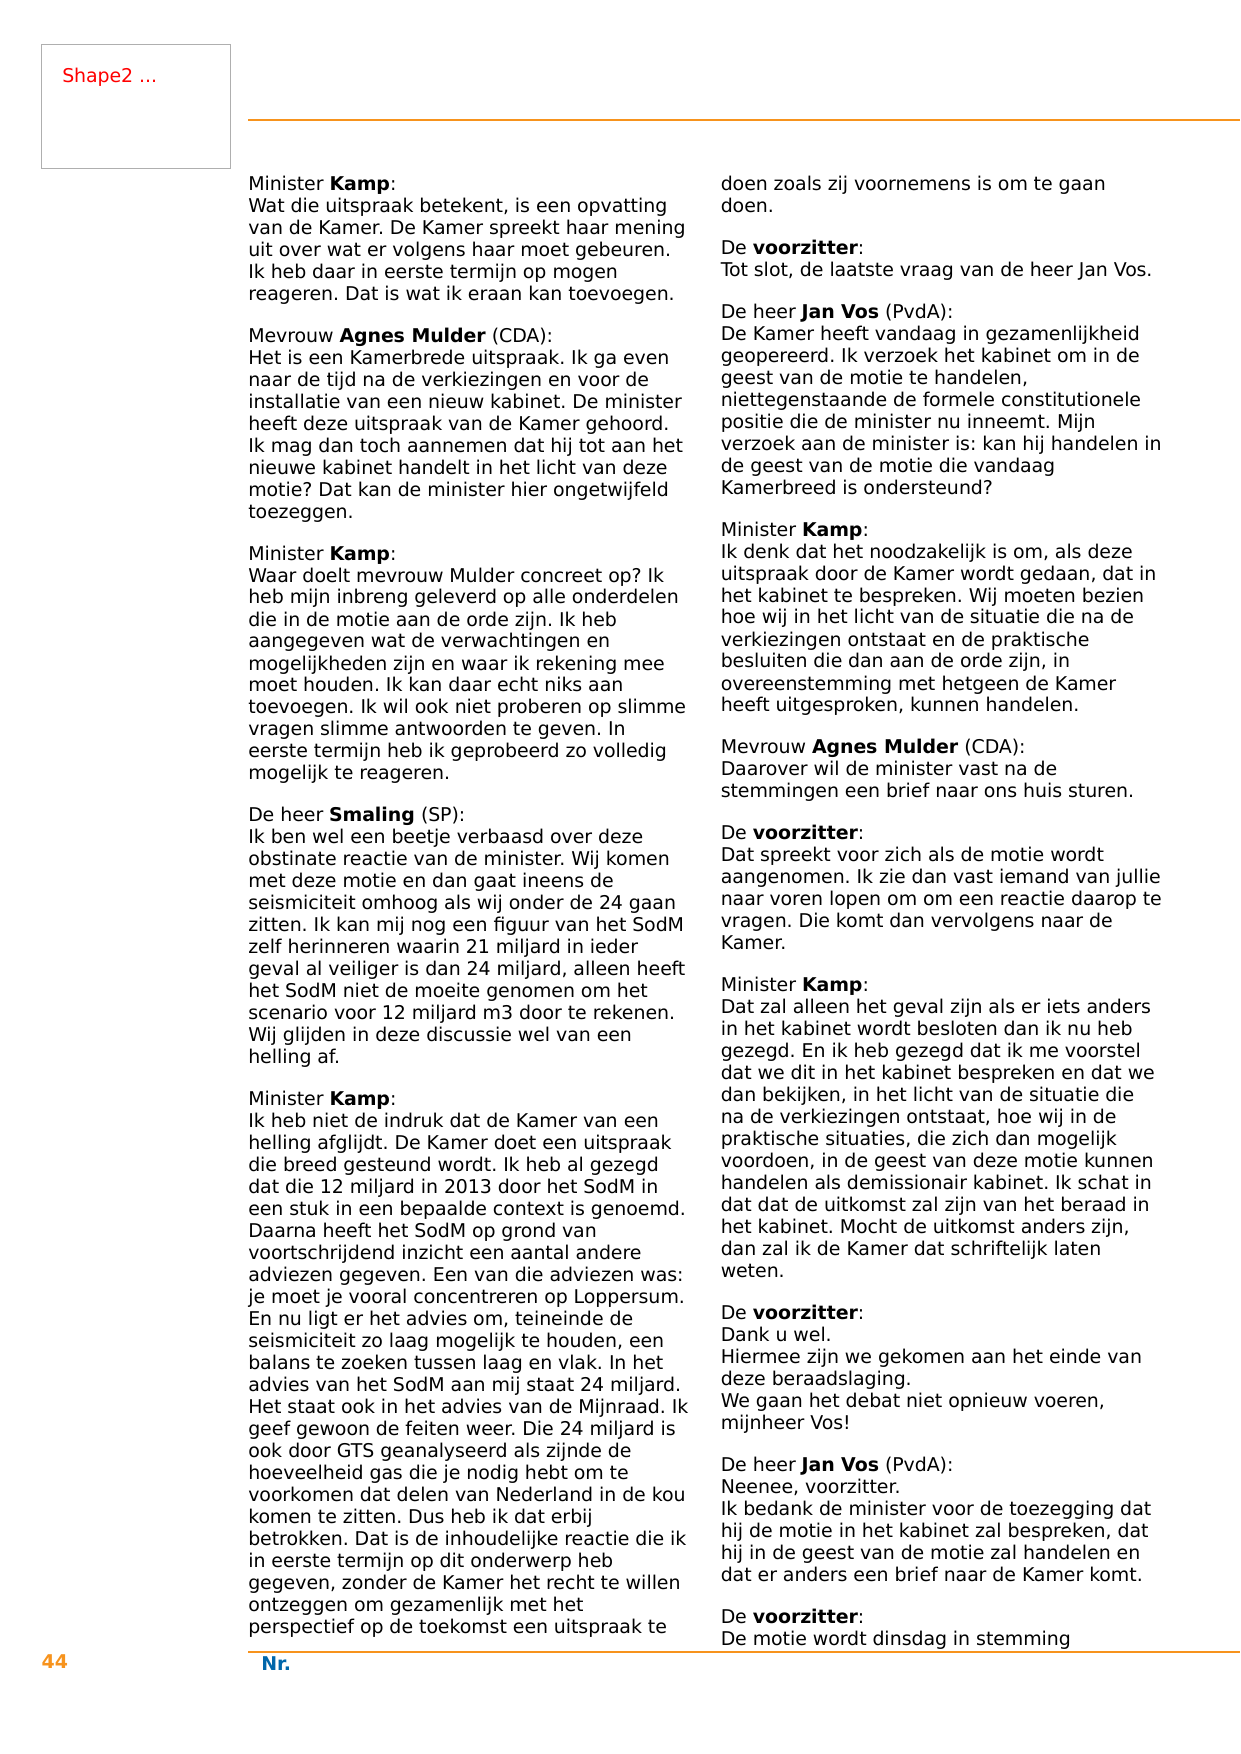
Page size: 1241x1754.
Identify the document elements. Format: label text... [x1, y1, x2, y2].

text De voorzitter: [721, 1606, 1163, 1628]
text Waar doelt mevrouw Mulder concreet op? Ik heb mijn inbreng geleverd op alle onderdelen die in de motie aan de orde zijn. Ik heb aangegeven wat de verwachtingen en mogelijkheden zijn en waar ik rekening mee moet houden. Ik kan daar echt niks aan toevoegen. Ik wil ook niet proberen op slimme vragen slimme antwoorden te geven. In eerste termijn heb ik geprobeerd zo volledig mogelijk te reageren. [248, 564, 691, 784]
text Wat die uitspraak betekent, is een opvatting van de Kamer. De Kamer spreekt haar mening uit over wat er volgens haar moet gebeuren. Ik heb daar in eerste termijn op mogen reageren. Dat is wat ik eraan kan toevoegen. [248, 195, 691, 305]
text Minister Kamp: [248, 1088, 691, 1110]
text Tot slot, de laatste vraag van de heer Jan Vos. [721, 259, 1163, 281]
text We gaan het debat niet opnieuw voeren, mijnheer Vos! [721, 1390, 1163, 1434]
text Ik denk dat het noodzakelijk is om, als deze uitspraak door de Kamer wordt gedaan, dat in het kabinet te bespreken. Wij moeten bezien hoe wij in het licht van de situatie die na de verkiezingen ontstaat en de praktische besluiten die dan aan de orde zijn, in overeenstemming met hetgeen de Kamer heeft uitgesproken, kunnen handelen. [721, 541, 1163, 716]
text Minister Kamp: [721, 518, 1163, 541]
text De heer Smaling (SP): [248, 804, 691, 826]
text doen zoals zij voornemens is om te gaan doen. [721, 173, 1163, 217]
text Mevrouw Agnes Mulder (CDA): [721, 736, 1163, 758]
text Hiermee zijn we gekomen aan het einde van deze beraadslaging. [721, 1346, 1163, 1390]
text De motie wordt dinsdag in stemming [721, 1628, 1163, 1649]
text Minister Kamp: [248, 542, 691, 564]
text Ik ben wel een beetje verbaasd over deze obstinate reactie van de minister. Wij komen met deze motie en dan gaat ineens de seismiciteit omhoog als wij onder de 24 gaan zitten. Ik kan mij nog een figuur van het SodM zelf herinneren waarin 21 miljard in ieder geval al veiliger is dan 24 miljard, alleen heeft het SodM niet de moeite genomen om het scenario voor 12 miljard m3 door te rekenen. Wij glijden in deze discussie wel van een helling af. [248, 826, 691, 1068]
text Daarover wil de minister vast na de stemmingen een brief naar ons huis sturen. [721, 758, 1163, 802]
text De Kamer heeft vandaag in gezamenlijkheid geopereerd. Ik verzoek het kabinet om in de geest van de motie te handelen, niettegenstaande de formele constitutionele positie die de minister nu inneemt. Mijn verzoek aan de minister is: kan hij handelen in de geest van de motie die vandaag Kamerbreed is ondersteund? [721, 323, 1163, 498]
text Dank u wel. [721, 1324, 1163, 1346]
text De heer Jan Vos (PvdA): [721, 1454, 1163, 1476]
text Dat zal alleen het geval zijn als er iets anders in het kabinet wordt besloten dan ik nu heb gezegd. En ik heb gezegd dat ik me voorstel dat we dit in het kabinet bespreken en dat we dan bekijken, in het licht van de situatie die na de verkiezingen ontstaat, hoe wij in de praktische situaties, die zich dan mogelijk voordoen, in de geest van deze motie kunnen handelen als demissionair kabinet. Ik schat in dat dat de uitkomst zal zijn van het beraad in het kabinet. Mocht de uitkomst anders zijn, dan zal ik de Kamer dat schriftelijk laten weten. [721, 996, 1163, 1282]
text Minister Kamp: [721, 974, 1163, 996]
text De heer Jan Vos (PvdA): [721, 301, 1163, 323]
text De voorzitter: [721, 1302, 1163, 1324]
text Mevrouw Agnes Mulder (CDA): [248, 325, 691, 347]
text Dat spreekt voor zich als de motie wordt aangenomen. Ik zie dan vast iemand van jullie naar voren lopen om om een reactie daarop te vragen. Die komt dan vervolgens naar de Kamer. [721, 844, 1163, 954]
text Het is een Kamerbrede uitspraak. Ik ga even naar de tijd na de verkiezingen en voor de installatie van een nieuw kabinet. De minister heeft deze uitspraak van de Kamer gehoord. Ik mag dan toch aannemen dat hij tot aan het nieuwe kabinet handelt in het licht van deze motie? Dat kan de minister hier ongetwijfeld toezeggen. [248, 347, 691, 522]
text Minister Kamp: [248, 173, 691, 195]
text De voorzitter: [721, 822, 1163, 844]
text Ik bedank de minister voor de toezegging dat hij de motie in het kabinet zal bespreken, dat hij in de geest van de motie zal handelen en dat er anders een brief naar de Kamer komt. [721, 1498, 1163, 1586]
text Ik heb niet de indruk dat de Kamer van een helling afglijdt. De Kamer doet een uitspraak die breed gesteund wordt. Ik heb al gezegd dat die 12 miljard in 2013 door het SodM in een stuk in een bepaalde context is genoemd. Daarna heeft het SodM op grond van voortschrijdend inzicht een aantal andere adviezen gegeven. Een van die adviezen was: je moet je vooral concentreren op Loppersum. En nu ligt er het advies om, teineinde de seismiciteit zo laag mogelijk te houden, een balans te zoeken tussen laag en vlak. In het advies van het SodM aan mij staat 24 miljard. Het staat ook in het advies van de Mijnraad. Ik geef gewoon de feiten weer. Die 24 miljard is ook door GTS geanalyseerd als zijnde de hoeveelheid gas die je nodig hebt om te voorkomen dat delen van Nederland in de kou komen te zitten. Dus heb ik dat erbij betrokken. Dat is de inhoudelijke reactie die ik in eerste termijn op dit onderwerp heb gegeven, zonder de Kamer het recht te willen ontzeggen om gezamenlijk met het perspectief op de toekomst een uitspraak te [248, 1110, 691, 1637]
text De voorzitter: [721, 237, 1163, 259]
text Neenee, voorzitter. [721, 1476, 1163, 1498]
